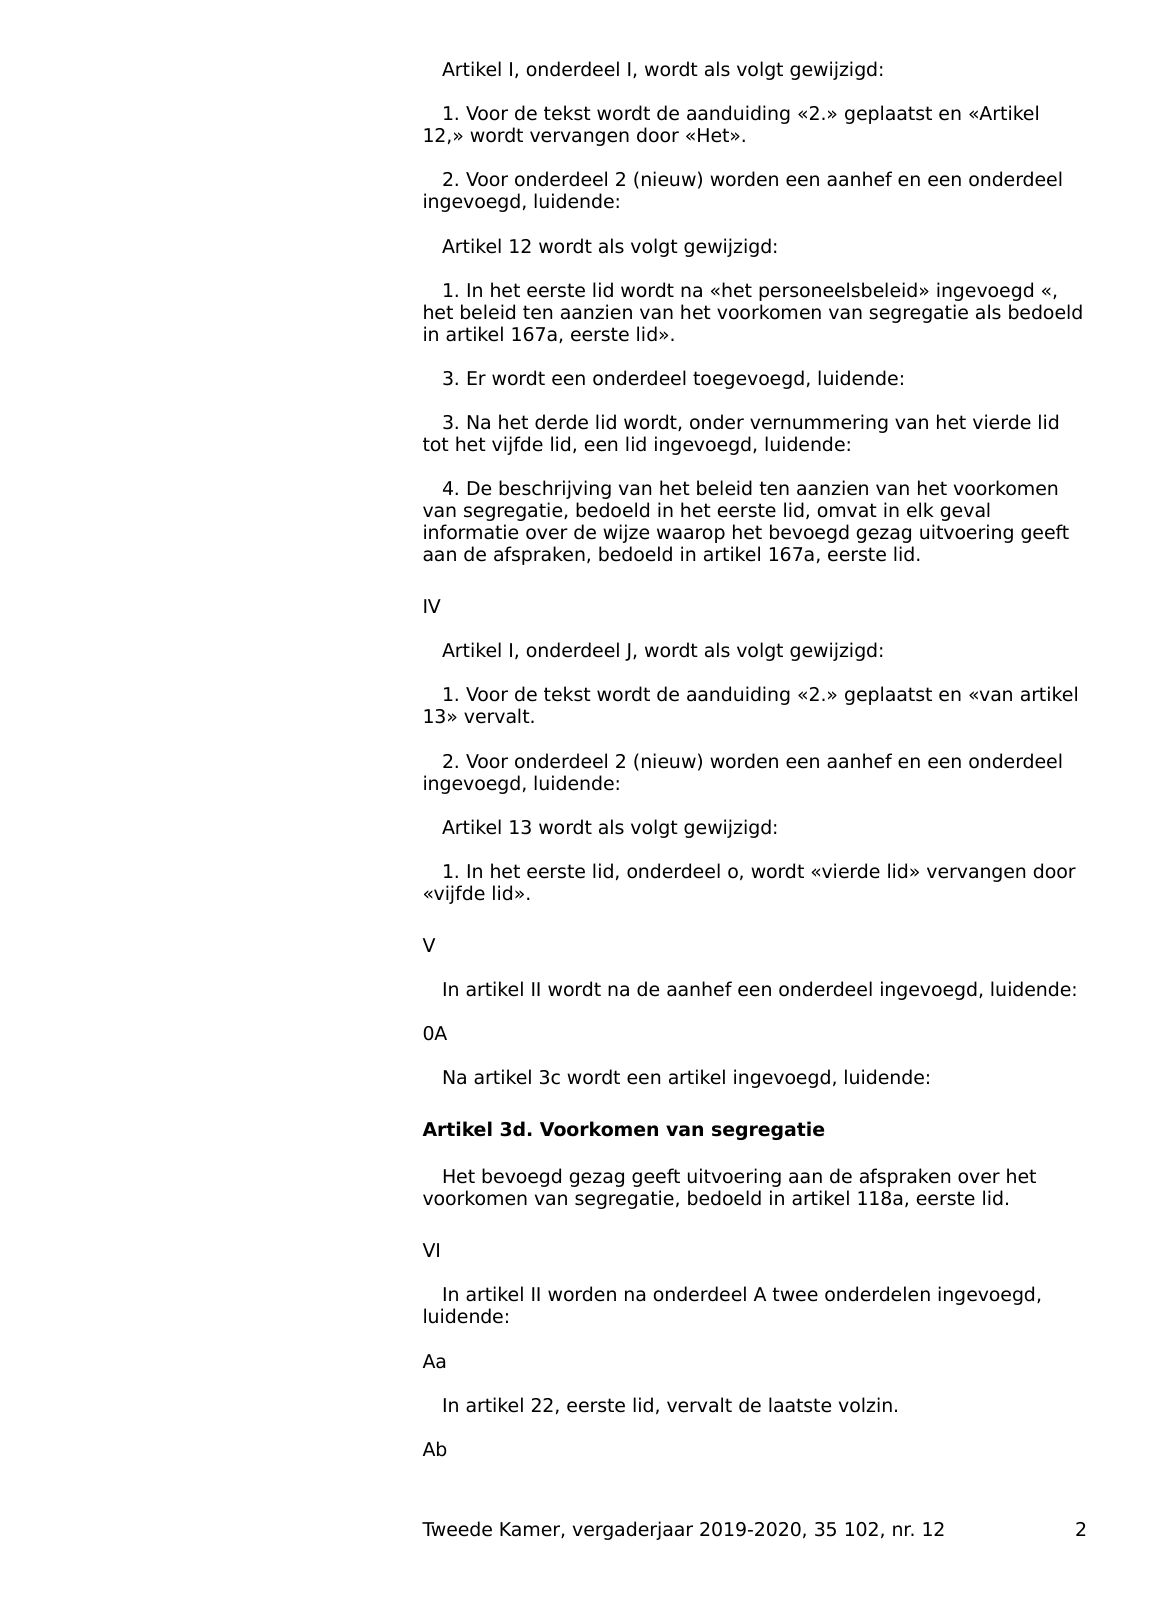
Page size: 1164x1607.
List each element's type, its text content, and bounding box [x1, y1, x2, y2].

text 3. Er wordt een onderdeel toegevoegd, luidende: [422, 368, 1087, 390]
subtitle VI [422, 1240, 1087, 1262]
text In artikel II worden na onderdeel A twee onderdelen ingevoegd, luidende: [422, 1284, 1087, 1328]
text In artikel 22, eerste lid, vervalt de laatste volzin. [422, 1395, 1087, 1417]
text Artikel 12 wordt als volgt gewijzigd: [422, 236, 1087, 257]
text In artikel II wordt na de aanhef een onderdeel ingevoegd, luidende: [422, 979, 1087, 1001]
text 2. Voor onderdeel 2 (nieuw) worden een aanhef en een onderdeel ingevoegd, luidende: [422, 169, 1087, 213]
text Aa [422, 1351, 1087, 1372]
text Het bevoegd gezag geeft uitvoering aan de afspraken over het voorkomen van segregatie, bedoeld in artikel 118a, eerste lid. [422, 1166, 1087, 1210]
text 2. Voor onderdeel 2 (nieuw) worden een aanhef en een onderdeel ingevoegd, luidende: [422, 751, 1087, 794]
text 3. Na het derde lid wordt, onder vernummering van het vierde lid tot het vijfde lid, een lid ingevoegd, luidende: [422, 412, 1087, 456]
text 1. In het eerste lid wordt na «het personeelsbeleid» ingevoegd «, het beleid ten aanzien van het voorkomen van segregatie als bedoeld in artikel 167a, eerste lid». [422, 280, 1087, 346]
text 1. In het eerste lid, onderdeel o, wordt «vierde lid» vervangen door «vijfde lid». [422, 861, 1087, 905]
text Artikel 13 wordt als volgt gewijzigd: [422, 817, 1087, 839]
subtitle V [422, 935, 1087, 957]
subtitle IV [422, 596, 1087, 618]
text 1. Voor de tekst wordt de aanduiding «2.» geplaatst en «van artikel 13» vervalt. [422, 684, 1087, 728]
text Na artikel 3c wordt een artikel ingevoegd, luidende: [422, 1067, 1087, 1089]
text Artikel I, onderdeel I, wordt als volgt gewijzigd: [422, 59, 1087, 81]
text Ab [422, 1439, 1087, 1461]
subtitle Artikel 3d. Voorkomen van segregatie [422, 1119, 1087, 1141]
text 1. Voor de tekst wordt de aanduiding «2.» geplaatst en «Artikel 12,» wordt vervangen door «Het». [422, 103, 1087, 147]
text 0A [422, 1023, 1087, 1045]
text Artikel I, onderdeel J, wordt als volgt gewijzigd: [422, 640, 1087, 662]
text 4. De beschrijving van het beleid ten aanzien van het voorkomen van segregatie, bedoeld in het eerste lid, omvat in elk geval informatie over de wijze waarop het bevoegd gezag uitvoering geeft aan de afspraken, bedoeld in artikel 167a, eerste lid. [422, 478, 1087, 566]
